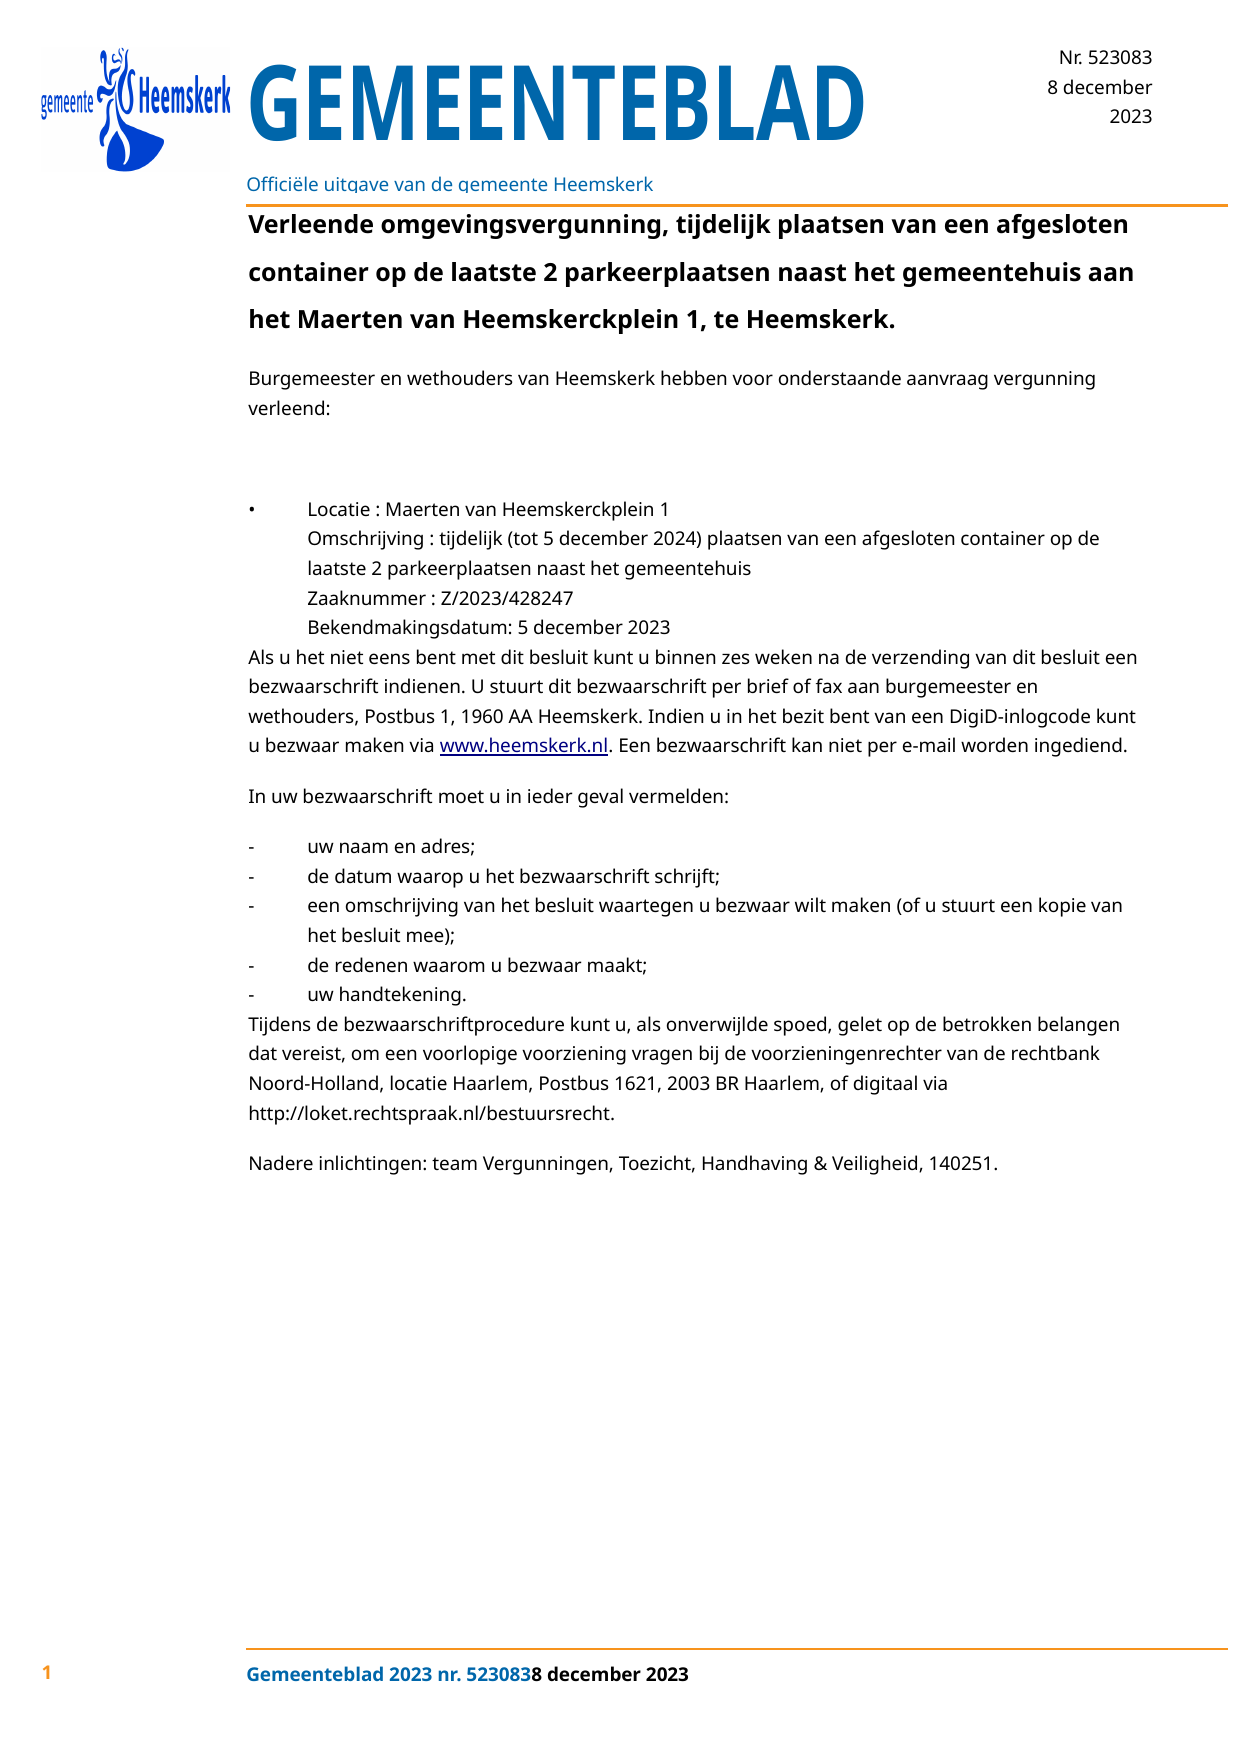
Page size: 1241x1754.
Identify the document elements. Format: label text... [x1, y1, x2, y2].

text Nadere inlichtingen: team Vergunningen, Toezicht, Handhaving & Veiligheid, 140251. [248, 1150, 1152, 1176]
list de datum waarop u het bezwaarschrift schrijft; [248, 863, 1152, 889]
text Burgemeester en wethouders van Heemskerk hebben voor onderstaande aanvraag vergunning verleend: [248, 366, 1152, 421]
text Verleende omgevingsvergunning, tijdelijk plaatsen van een afgesloten container op de laatste 2 parkeerplaatsen naast het gemeentehuis aan het Maerten van Heemskerckplein 1, te Heemskerk. [248, 207, 1152, 336]
list Zaaknummer : Z/2023/428247 [248, 585, 1152, 610]
list uw handtekening. [248, 981, 1152, 1007]
list de redenen waarom u bezwaar maakt; [248, 952, 1152, 977]
list Bekendmakingsdatum: 5 december 2023 [248, 614, 1152, 640]
text In uw bezwaarschrift moet u in ieder geval vermelden: [248, 783, 1152, 809]
picture [41, 47, 231, 172]
text Tijdens de bezwaarschriftprocedure kunt u, als onverwijlde spoed, gelet op de betrokken belangen dat vereist, om een voorlopige voorziening vragen bij de voorzieningenrechter van de rechtbank Noord-Holland, locatie Haarlem, Postbus 1621, 2003 BR Haarlem, of digitaal via http://loket.rechtspraak.nl/bestuursrecht. [248, 1011, 1152, 1125]
text Als u het niet eens bent met dit besluit kunt u binnen zes weken na de verzending van dit besluit een bezwaarschrift indienen. U stuurt dit bezwaarschrift per brief of fax aan burgemeester en wethouders, Postbus 1, 1960 AA Heemskerk. Indien u in het bezit bent van een DigiD-inlogcode kunt u bezwaar maken via www.heemskerk.nl. Een bezwaarschrift kan niet per e-mail worden ingediend. [248, 644, 1152, 758]
list Omschrijving : tijdelijk (tot 5 december 2024) plaatsen van een afgesloten container op de laatste 2 parkeerplaatsen naast het gemeentehuis [248, 526, 1152, 581]
list Locatie : Maerten van Heemskerckplein 1 [248, 496, 1152, 522]
list uw naam en adres; [248, 833, 1152, 859]
list een omschrijving van het besluit waartegen u bezwaar wilt maken (of u stuurt een kopie van het besluit mee); [248, 893, 1152, 948]
